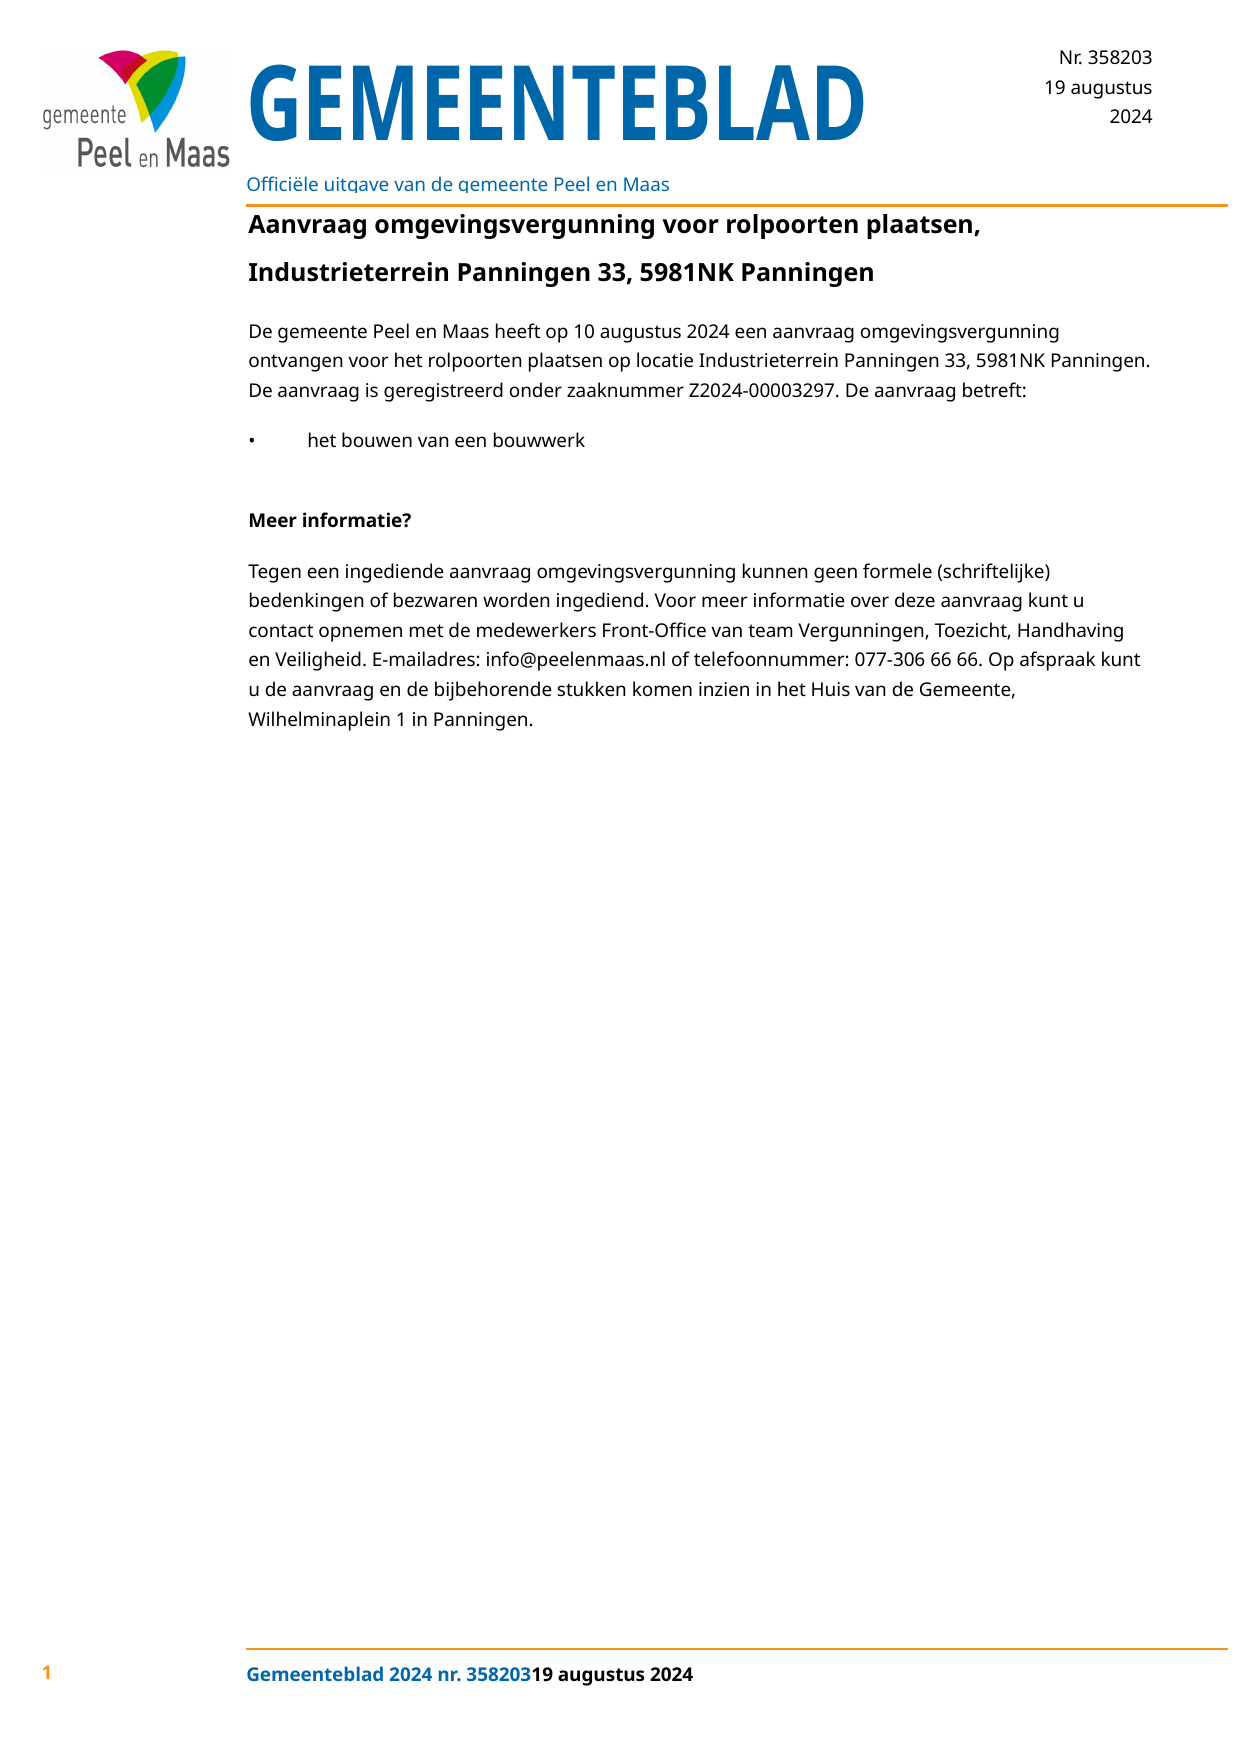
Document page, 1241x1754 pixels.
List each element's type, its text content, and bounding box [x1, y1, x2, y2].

text Meer informatie? [248, 507, 1152, 533]
text De gemeente Peel en Maas heeft op 10 augustus 2024 een aanvraag omgevingsvergunning ontvangen voor het rolpoorten plaatsen op locatie Industrieterrein Panningen 33, 5981NK Panningen. De aanvraag is geregistreerd onder zaaknummer Z2024-00003297. De aanvraag betreft: [248, 318, 1152, 403]
text Aanvraag omgevingsvergunning voor rolpoorten plaatsen, Industrieterrein Panningen 33, 5981NK Panningen [248, 207, 1152, 288]
text Tegen een ingediende aanvraag omgevingsvergunning kunnen geen formele (schriftelijke) bedenkingen of bezwaren worden ingediend. Voor meer informatie over deze aanvraag kunt u contact opnemen met de medewerkers Front-Office van team Vergunningen, Toezicht, Handhaving en Veiligheid. E-mailadres: info@peelenmaas.nl of telefoonnummer: 077-306 66 66. Op afspraak kunt u de aanvraag en de bijbehorende stukken komen inzien in het Huis van de Gemeente, Wilhelminaplein 1 in Panningen. [248, 558, 1152, 732]
list het bouwen van een bouwwerk [248, 427, 1152, 453]
picture [41, 47, 231, 172]
